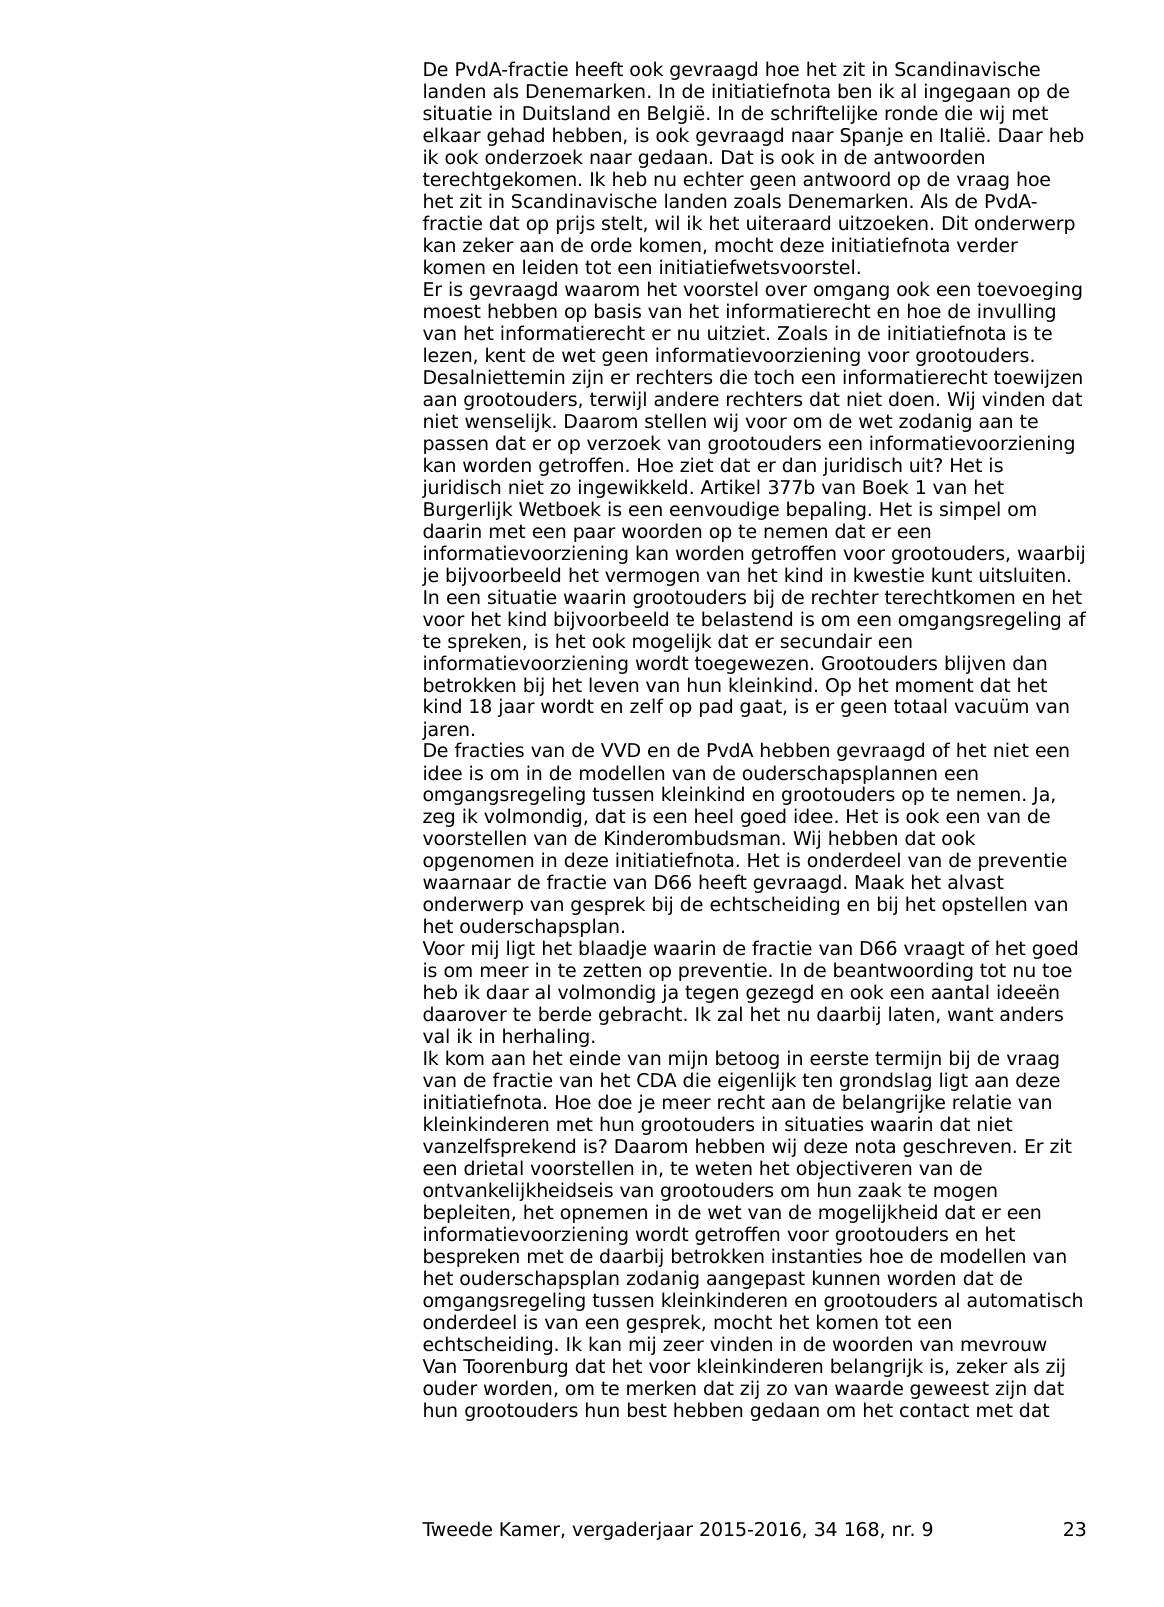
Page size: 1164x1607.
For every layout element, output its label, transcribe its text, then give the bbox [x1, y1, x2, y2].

text Er is gevraagd waarom het voorstel over omgang ook een toevoeging moest hebben op basis van het informatierecht en hoe de invulling van het informatierecht er nu uitziet. Zoals in de initiatiefnota is te lezen, kent de wet geen informatievoorziening voor grootouders. Desalniettemin zijn er rechters die toch een informatierecht toewijzen aan grootouders, terwijl andere rechters dat niet doen. Wij vinden dat niet wenselijk. Daarom stellen wij voor om de wet zodanig aan te passen dat er op verzoek van grootouders een informatievoorziening kan worden getroffen. Hoe ziet dat er dan juridisch uit? Het is juridisch niet zo ingewikkeld. Artikel 377b van Boek 1 van het Burgerlijk Wetboek is een eenvoudige bepaling. Het is simpel om daarin met een paar woorden op te nemen dat er een informatievoorziening kan worden getroffen voor grootouders, waarbij je bijvoorbeeld het vermogen van het kind in kwestie kunt uitsluiten. In een situatie waarin grootouders bij de rechter terechtkomen en het voor het kind bijvoorbeeld te belastend is om een omgangsregeling af te spreken, is het ook mogelijk dat er secundair een informatievoorziening wordt toegewezen. Grootouders blijven dan betrokken bij het leven van hun kleinkind. Op het moment dat het kind 18 jaar wordt en zelf op pad gaat, is er geen totaal vacuüm van jaren. [422, 279, 1087, 740]
text De PvdA-fractie heeft ook gevraagd hoe het zit in Scandinavische landen als Denemarken. In de initiatiefnota ben ik al ingegaan op de situatie in Duitsland en België. In de schriftelijke ronde die wij met elkaar gehad hebben, is ook gevraagd naar Spanje en Italië. Daar heb ik ook onderzoek naar gedaan. Dat is ook in de antwoorden terechtgekomen. Ik heb nu echter geen antwoord op de vraag hoe het zit in Scandinavische landen zoals Denemarken. Als de PvdA-fractie dat op prijs stelt, wil ik het uiteraard uitzoeken. Dit onderwerp kan zeker aan de orde komen, mocht deze initiatiefnota verder komen en leiden tot een initiatiefwetsvoorstel. [422, 59, 1087, 279]
text Ik kom aan het einde van mijn betoog in eerste termijn bij de vraag van de fractie van het CDA die eigenlijk ten grondslag ligt aan deze initiatiefnota. Hoe doe je meer recht aan de belangrijke relatie van kleinkinderen met hun grootouders in situaties waarin dat niet vanzelfsprekend is? Daarom hebben wij deze nota geschreven. Er zit een drietal voorstellen in, te weten het objectiveren van de ontvankelijkheidseis van grootouders om hun zaak te mogen bepleiten, het opnemen in de wet van de mogelijkheid dat er een informatievoorziening wordt getroffen voor grootouders en het bespreken met de daarbij betrokken instanties hoe de modellen van het ouderschapsplan zodanig aangepast kunnen worden dat de omgangsregeling tussen kleinkinderen en grootouders al automatisch onderdeel is van een gesprek, mocht het komen tot een echtscheiding. Ik kan mij zeer vinden in de woorden van mevrouw Van Toorenburg dat het voor kleinkinderen belangrijk is, zeker als zij ouder worden, om te merken dat zij zo van waarde geweest zijn dat hun grootouders hun best hebben gedaan om het contact met dat [422, 1048, 1087, 1422]
text De fracties van de VVD en de PvdA hebben gevraagd of het niet een idee is om in de modellen van de ouderschapsplannen een omgangsregeling tussen kleinkind en grootouders op te nemen. Ja, zeg ik volmondig, dat is een heel goed idee. Het is ook een van de voorstellen van de Kinderombudsman. Wij hebben dat ook opgenomen in deze initiatiefnota. Het is onderdeel van de preventie waarnaar de fractie van D66 heeft gevraagd. Maak het alvast onderwerp van gesprek bij de echtscheiding en bij het opstellen van het ouderschapsplan. [422, 740, 1087, 938]
text Voor mij ligt het blaadje waarin de fractie van D66 vraagt of het goed is om meer in te zetten op preventie. In de beantwoording tot nu toe heb ik daar al volmondig ja tegen gezegd en ook een aantal ideeën daarover te berde gebracht. Ik zal het nu daarbij laten, want anders val ik in herhaling. [422, 938, 1087, 1048]
